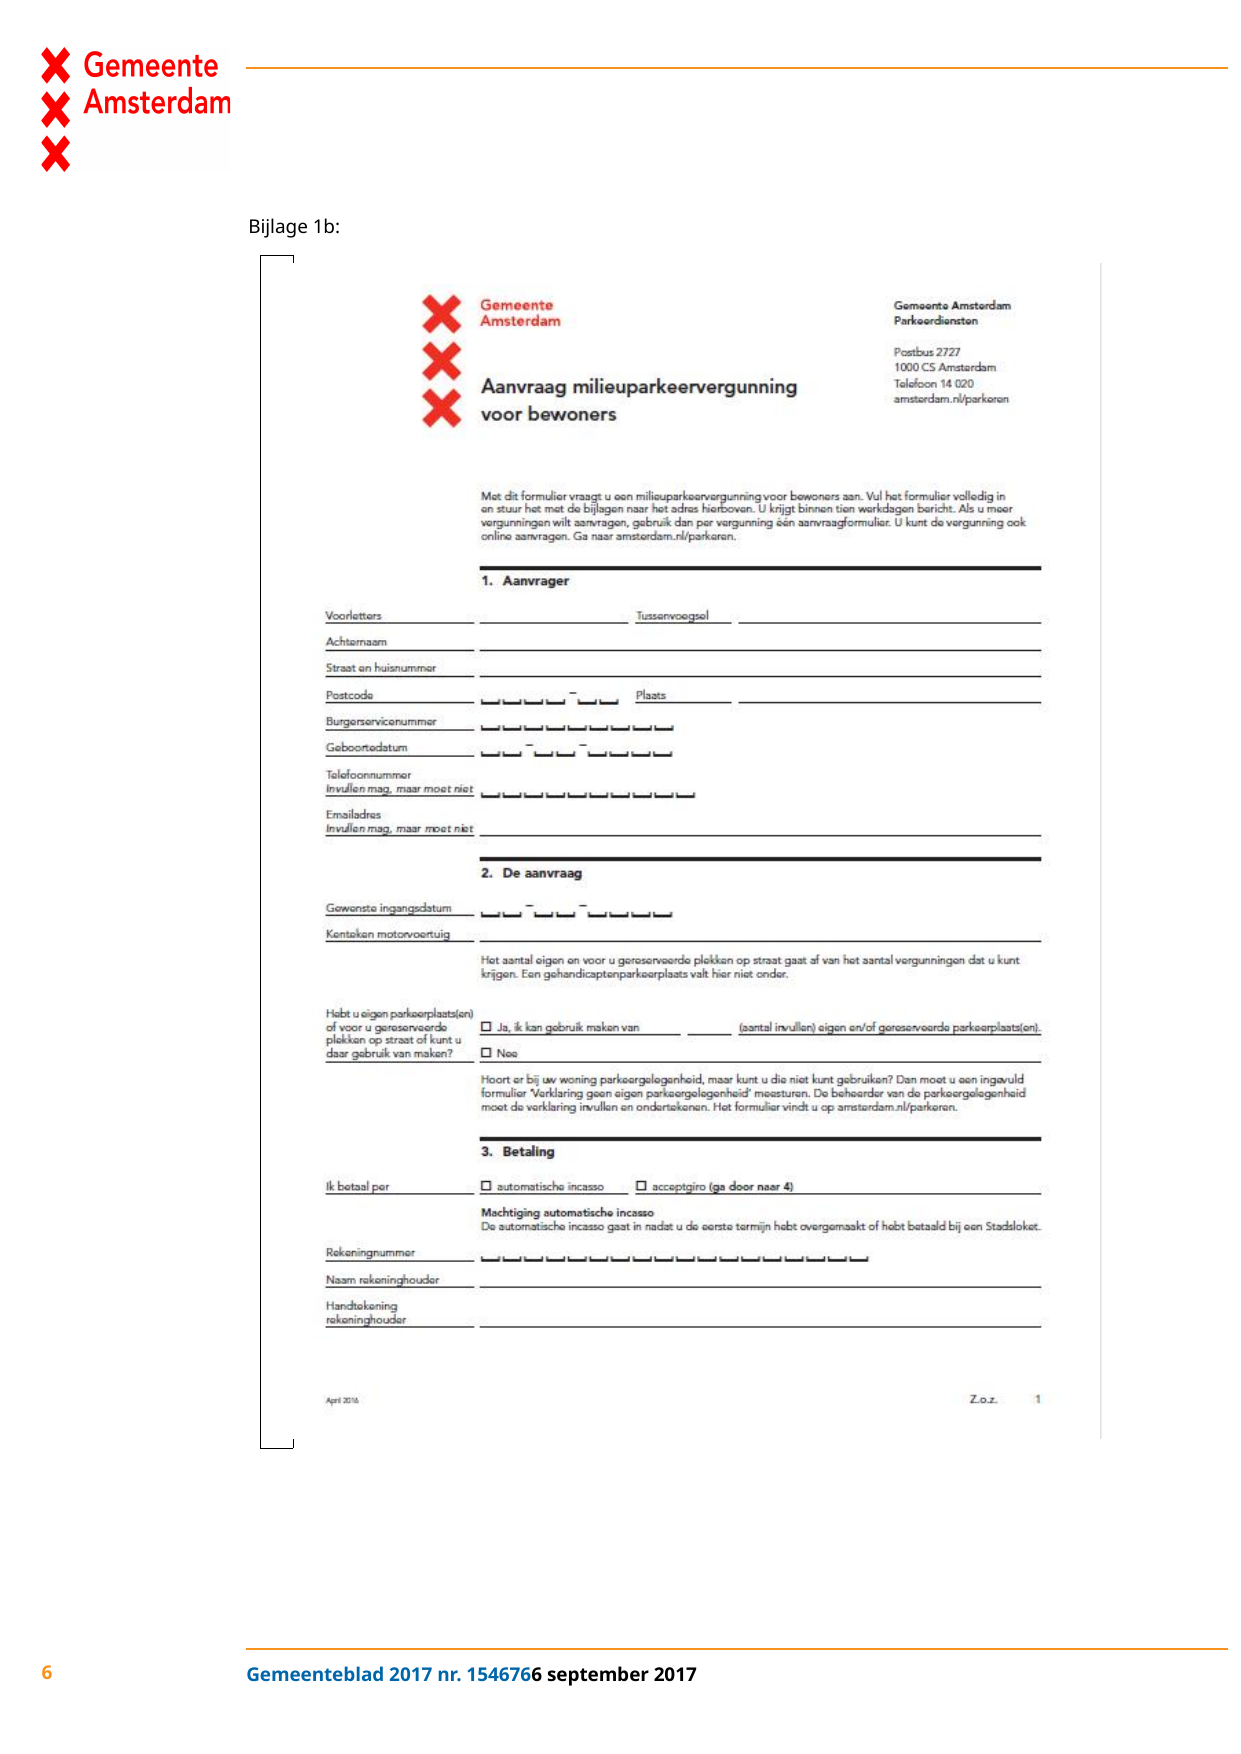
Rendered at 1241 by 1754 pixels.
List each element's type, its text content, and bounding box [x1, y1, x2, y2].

text Bijlage 1b: [248, 213, 1152, 239]
picture [268, 263, 1102, 1439]
picture [41, 47, 231, 172]
